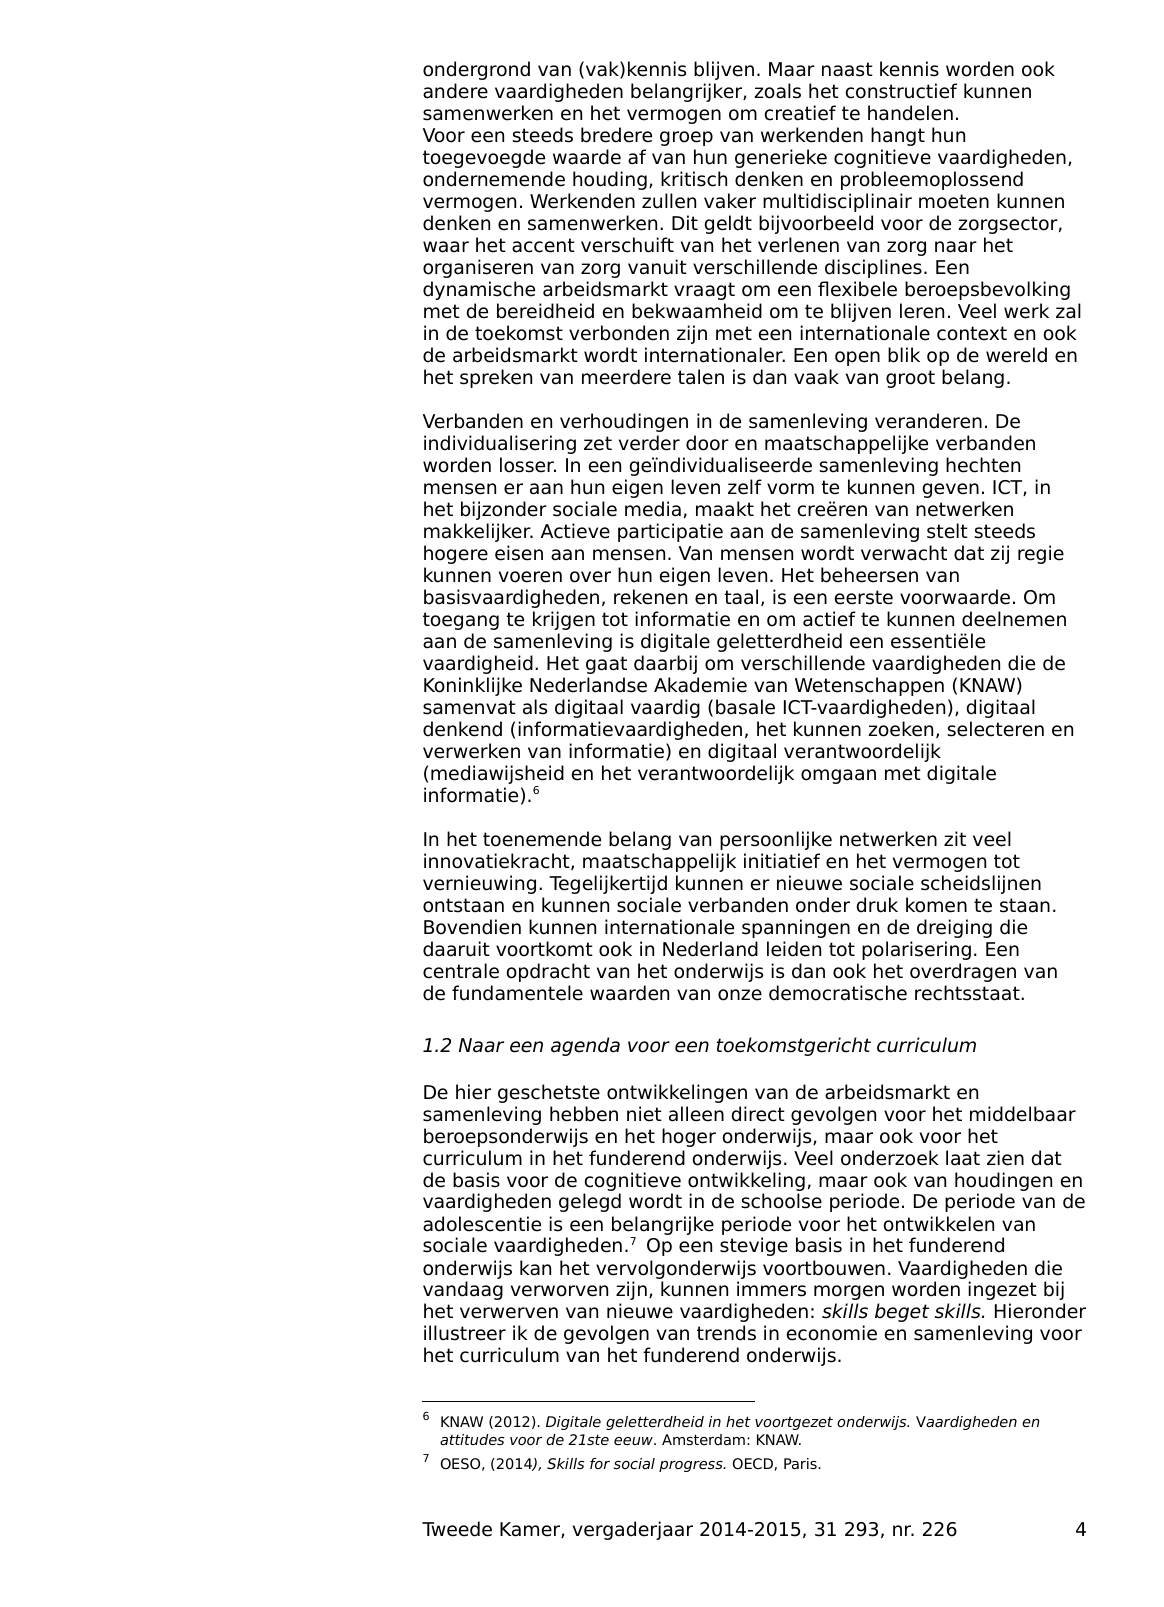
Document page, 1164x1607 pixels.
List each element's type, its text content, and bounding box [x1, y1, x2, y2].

text Verbanden en verhoudingen in de samenleving veranderen. De individualisering zet verder door en maatschappelijke verbanden worden losser. In een geïndividualiseerde samenleving hechten mensen er aan hun eigen leven zelf vorm te kunnen geven. ICT, in het bijzonder sociale media, maakt het creëren van netwerken makkelijker. Actieve participatie aan de samenleving stelt steeds hogere eisen aan mensen. Van mensen wordt verwacht dat zij regie kunnen voeren over hun eigen leven. Het beheersen van basisvaardigheden, rekenen en taal, is een eerste voorwaarde. Om toegang te krijgen tot informatie en om actief te kunnen deelnemen aan de samenleving is digitale geletterdheid een essentiële vaardigheid. Het gaat daarbij om verschillende vaardigheden die de Koninklijke Nederlandse Akademie van Wetenschappen (KNAW) samenvat als digitaal vaardig (basale ICT-vaardigheden), digitaal denkend (informatievaardigheden, het kunnen zoeken, selecteren en verwerken van informatie) en digitaal verantwoordelijk (mediawijsheid en het verantwoordelijk omgaan met digitale informatie). [422, 411, 1087, 807]
text OESO, (2014), Skills for social progress. OECD, Paris. [422, 1452, 1087, 1474]
text KNAW (2012). Digitale geletterdheid in het voortgezet onderwijs. Vaardigheden en attitudes voor de 21ste eeuw. Amsterdam: KNAW. [422, 1410, 1087, 1449]
text Voor een steeds bredere groep van werkenden hangt hun toegevoegde waarde af van hun generieke cognitieve vaardigheden, ondernemende houding, kritisch denken en probleemoplossend vermogen. Werkenden zullen vaker multidisciplinair moeten kunnen denken en samenwerken. Dit geldt bijvoorbeeld voor de zorgsector, waar het accent verschuift van het verlenen van zorg naar het organiseren van zorg vanuit verschillende disciplines. Een dynamische arbeidsmarkt vraagt om een flexibele beroepsbevolking met de bereidheid en bekwaamheid om te blijven leren. Veel werk zal in de toekomst verbonden zijn met een internationale context en ook de arbeidsmarkt wordt internationaler. Een open blik op de wereld en het spreken van meerdere talen is dan vaak van groot belang. [422, 125, 1087, 389]
text De hier geschetste ontwikkelingen van de arbeidsmarkt en samenleving hebben niet alleen direct gevolgen voor het middelbaar beroepsonderwijs en het hoger onderwijs, maar ook voor het curriculum in het funderend onderwijs. Veel onderzoek laat zien dat de basis voor de cognitieve ontwikkeling, maar ook van houdingen en vaardigheden gelegd wordt in de schoolse periode. De periode van de adolescentie is een belangrijke periode voor het ontwikkelen van sociale vaardigheden. Op een stevige basis in het funderend onderwijs kan het vervolgonderwijs voortbouwen. Vaardigheden die vandaag verworven zijn, kunnen immers morgen worden ingezet bij het verwerven van nieuwe vaardigheden: skills beget skills. Hieronder illustreer ik de gevolgen van trends in economie en samenleving voor het curriculum van het funderend onderwijs. [422, 1082, 1087, 1367]
text ondergrond van (vak)kennis blijven. Maar naast kennis worden ook andere vaardigheden belangrijker, zoals het constructief kunnen samenwerken en het vermogen om creatief te handelen. [422, 59, 1087, 125]
subtitle 1.2 Naar een agenda voor een toekomstgericht curriculum [422, 1034, 1087, 1057]
text In het toenemende belang van persoonlijke netwerken zit veel innovatiekracht, maatschappelijk initiatief en het vermogen tot vernieuwing. Tegelijkertijd kunnen er nieuwe sociale scheidslijnen ontstaan en kunnen sociale verbanden onder druk komen te staan. Bovendien kunnen internationale spanningen en de dreiging die daaruit voortkomt ook in Nederland leiden tot polarisering. Een centrale opdracht van het onderwijs is dan ook het overdragen van de fundamentele waarden van onze democratische rechtsstaat. [422, 829, 1087, 1004]
